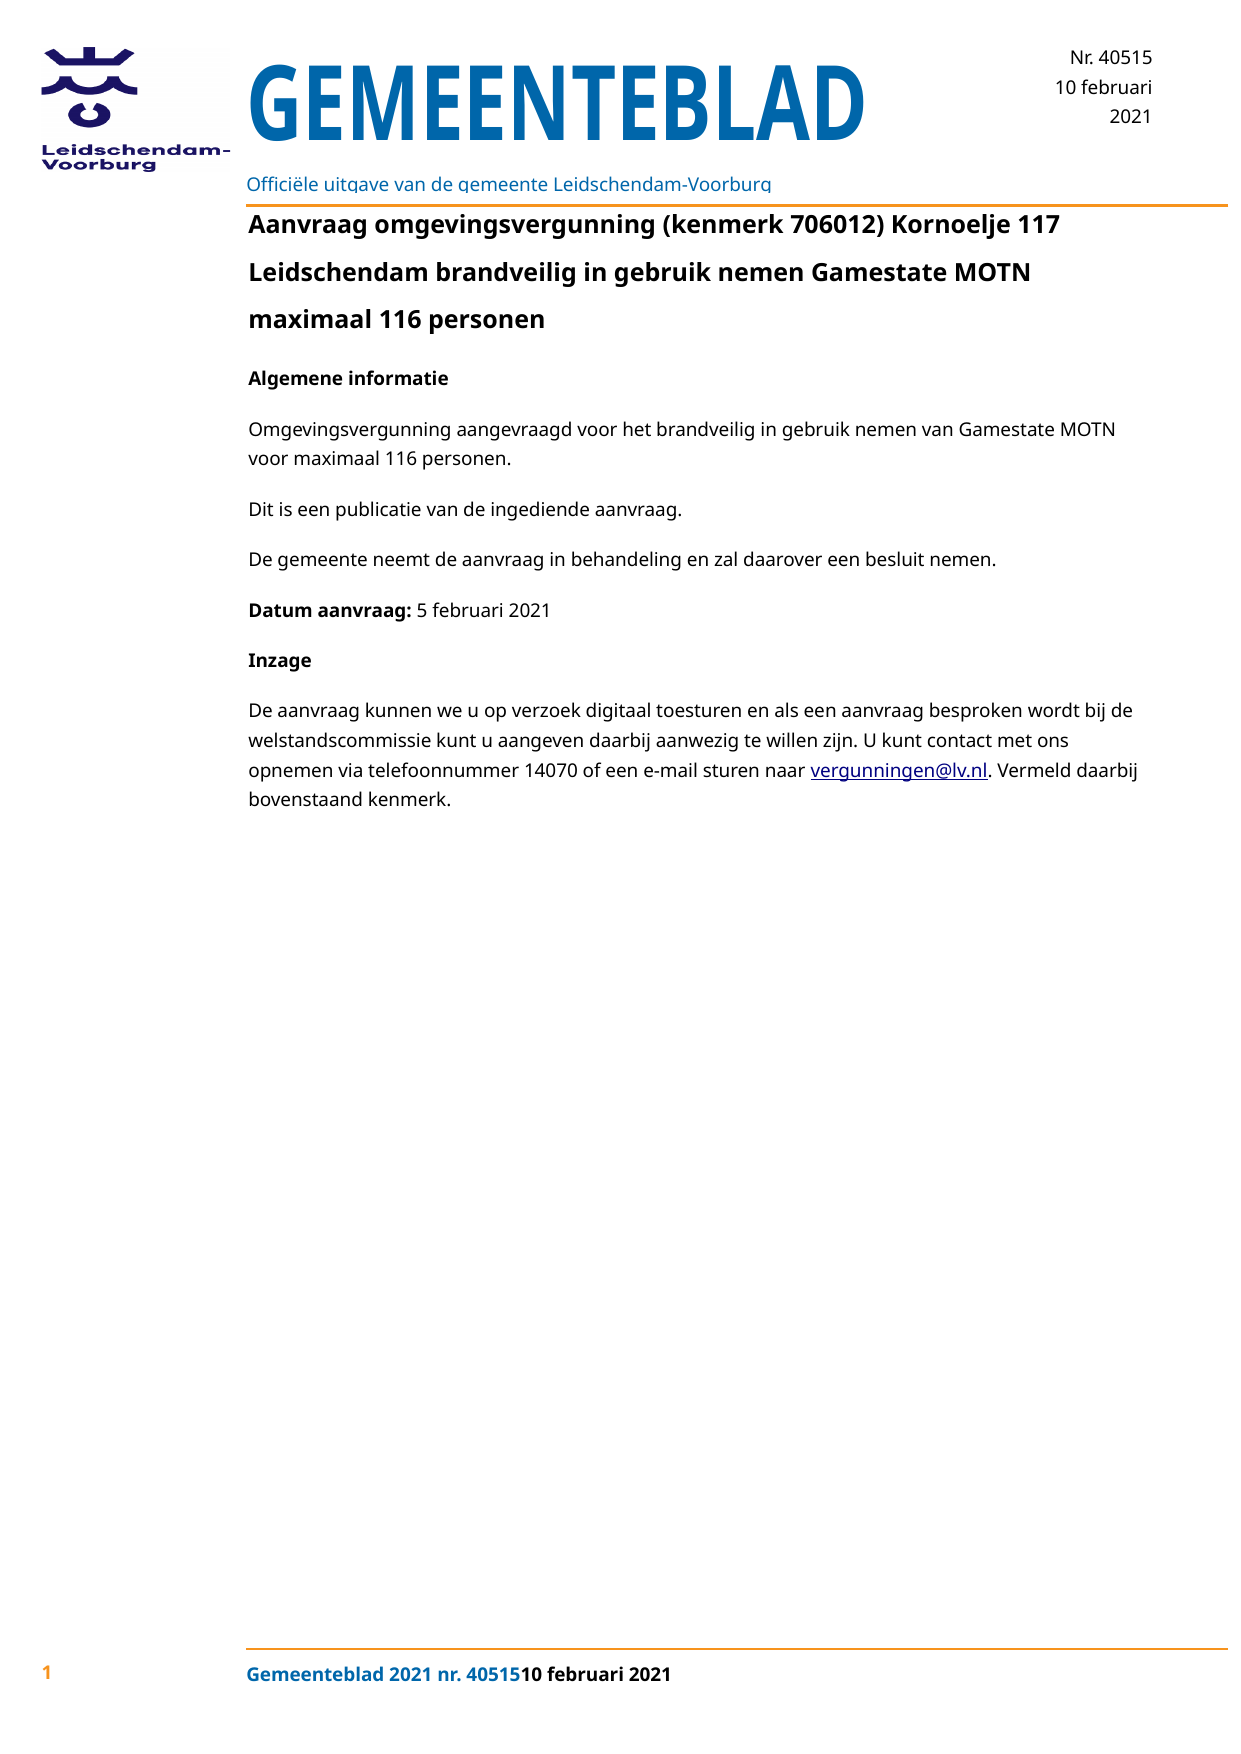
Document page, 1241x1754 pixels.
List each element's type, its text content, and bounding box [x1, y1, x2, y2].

text Omgevingsvergunning aangevraagd voor het brandveilig in gebruik nemen van Gamestate MOTN voor maximaal 116 personen. [248, 416, 1152, 471]
text De aanvraag kunnen we u op verzoek digitaal toesturen en als een aanvraag besproken wordt bij de welstandscommissie kunt u aangeven daarbij aanwezig te willen zijn. U kunt contact met ons opnemen via telefoonnummer 14070 of een e-mail sturen naar vergunningen@lv.nl. Vermeld daarbij bovenstaand kenmerk. [248, 698, 1152, 812]
text Inzage [248, 647, 1152, 673]
text Dit is een publicatie van de ingediende aanvraag. [248, 496, 1152, 522]
picture [41, 47, 231, 172]
text Algemene informatie [248, 366, 1152, 391]
text Aanvraag omgevingsvergunning (kenmerk 706012) Kornoelje 117 Leidschendam brandveilig in gebruik nemen Gamestate MOTN maximaal 116 personen [248, 207, 1152, 336]
text Datum aanvraag: 5 februari 2021 [248, 597, 1152, 622]
text De gemeente neemt de aanvraag in behandeling en zal daarover een besluit nemen. [248, 546, 1152, 572]
